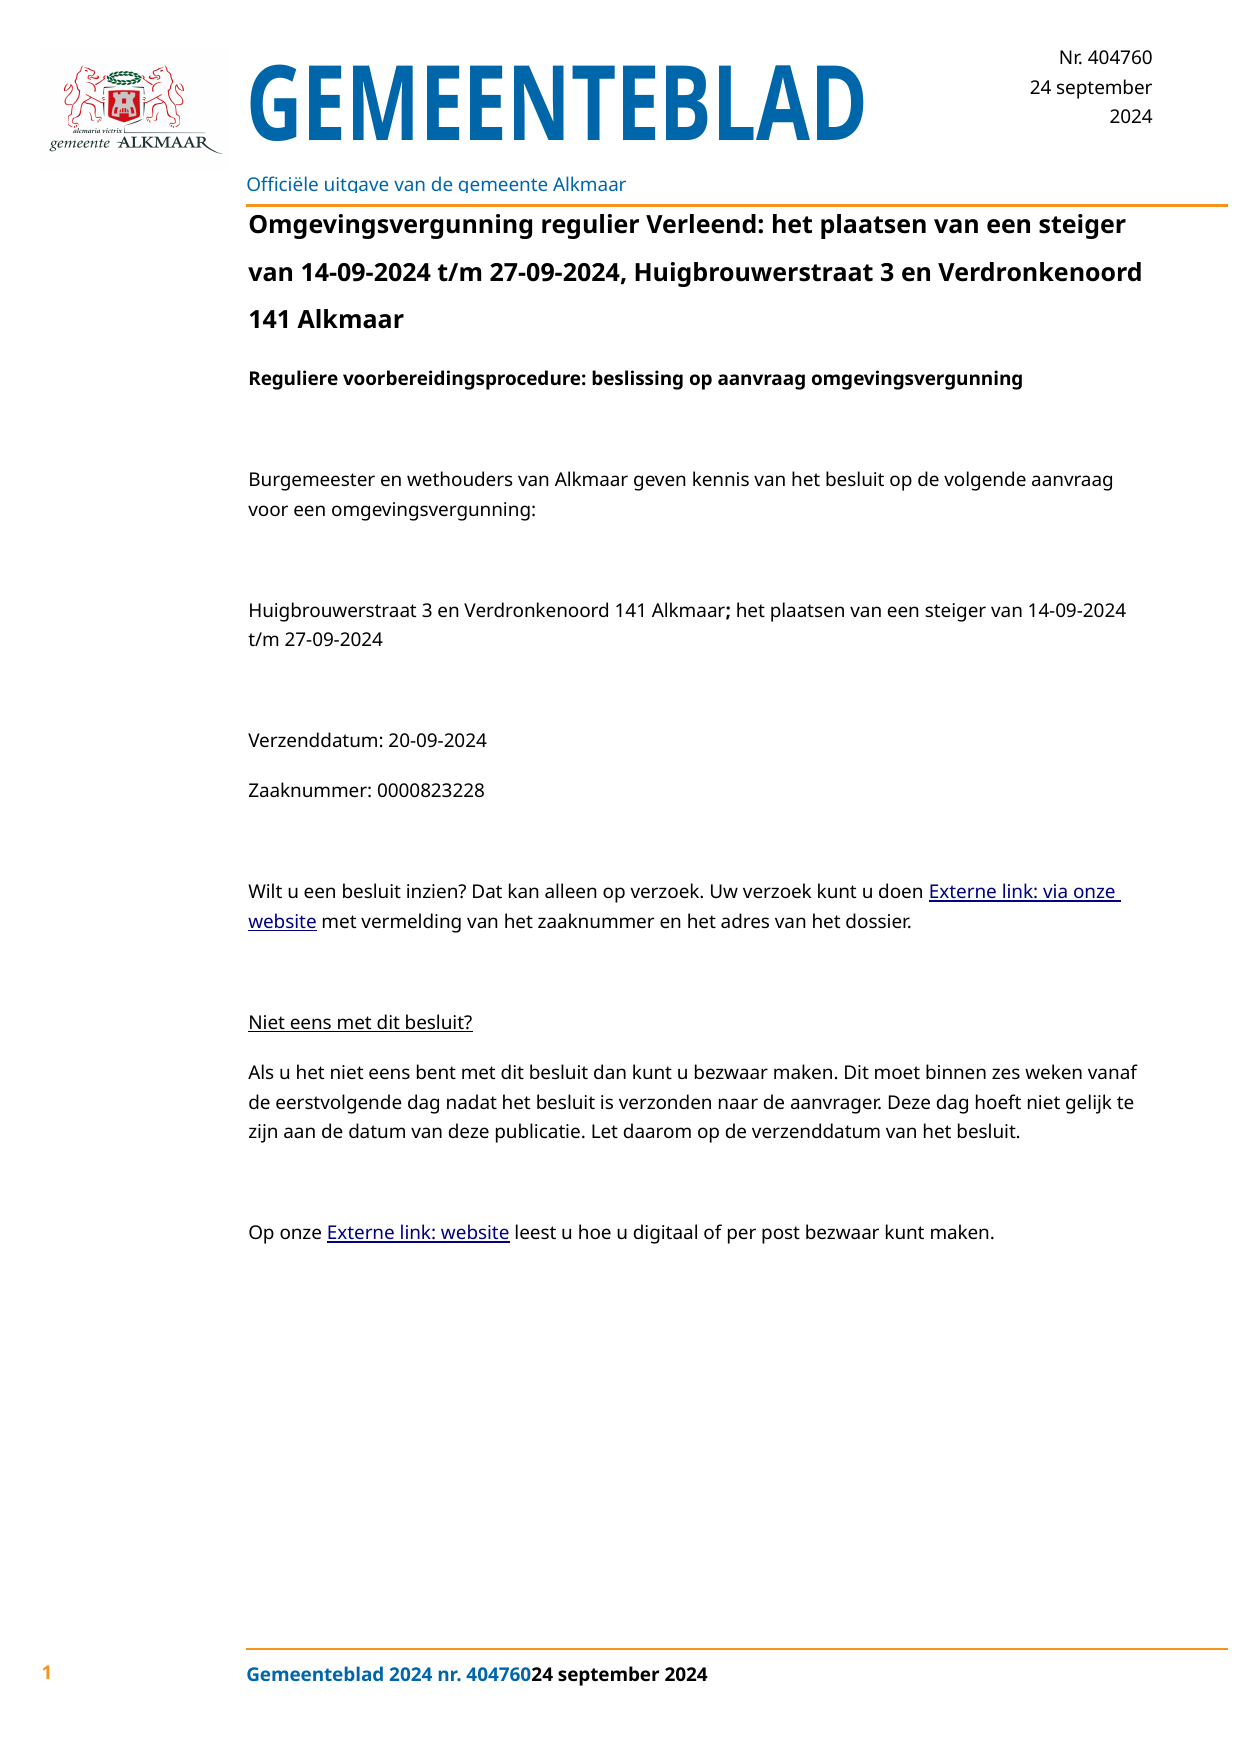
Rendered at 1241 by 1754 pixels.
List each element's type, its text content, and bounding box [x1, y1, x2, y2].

text Zaaknummer: 0000823228 [248, 778, 1152, 803]
text Huigbrouwerstraat 3 en Verdronkenoord 141 Alkmaar; het plaatsen van een steiger van 14-09-2024 t/m 27-09-2024 [248, 597, 1152, 652]
text Reguliere voorbereidingsprocedure: beslissing op aanvraag omgevingsvergunning [248, 366, 1152, 391]
text Verzenddatum: 20-09-2024 [248, 727, 1152, 753]
text Op onze Externe link: website leest u hoe u digitaal of per post bezwaar kunt maken. [248, 1219, 1152, 1245]
text Wilt u een besluit inzien? Dat kan alleen op verzoek. Uw verzoek kunt u doen Externe link: via onze website met vermelding van het zaaknummer en het adres van het dossier. [248, 878, 1152, 934]
text Niet eens met dit besluit? [248, 1009, 1152, 1034]
text Omgevingsvergunning regulier Verleend: het plaatsen van een steiger van 14-09-2024 t/m 27-09-2024, Huigbrouwerstraat 3 en Verdronkenoord 141 Alkmaar [248, 207, 1152, 336]
picture [41, 47, 231, 172]
text Als u het niet eens bent met dit besluit dan kunt u bezwaar maken. Dit moet binnen zes weken vanaf de eerstvolgende dag nadat het besluit is verzonden naar de aanvrager. Deze dag hoeft niet gelijk te zijn aan de datum van deze publicatie. Let daarom op de verzenddatum van het besluit. [248, 1059, 1152, 1144]
text Burgemeester en wethouders van Alkmaar geven kennis van het besluit op de volgende aanvraag voor een omgevingsvergunning: [248, 466, 1152, 522]
